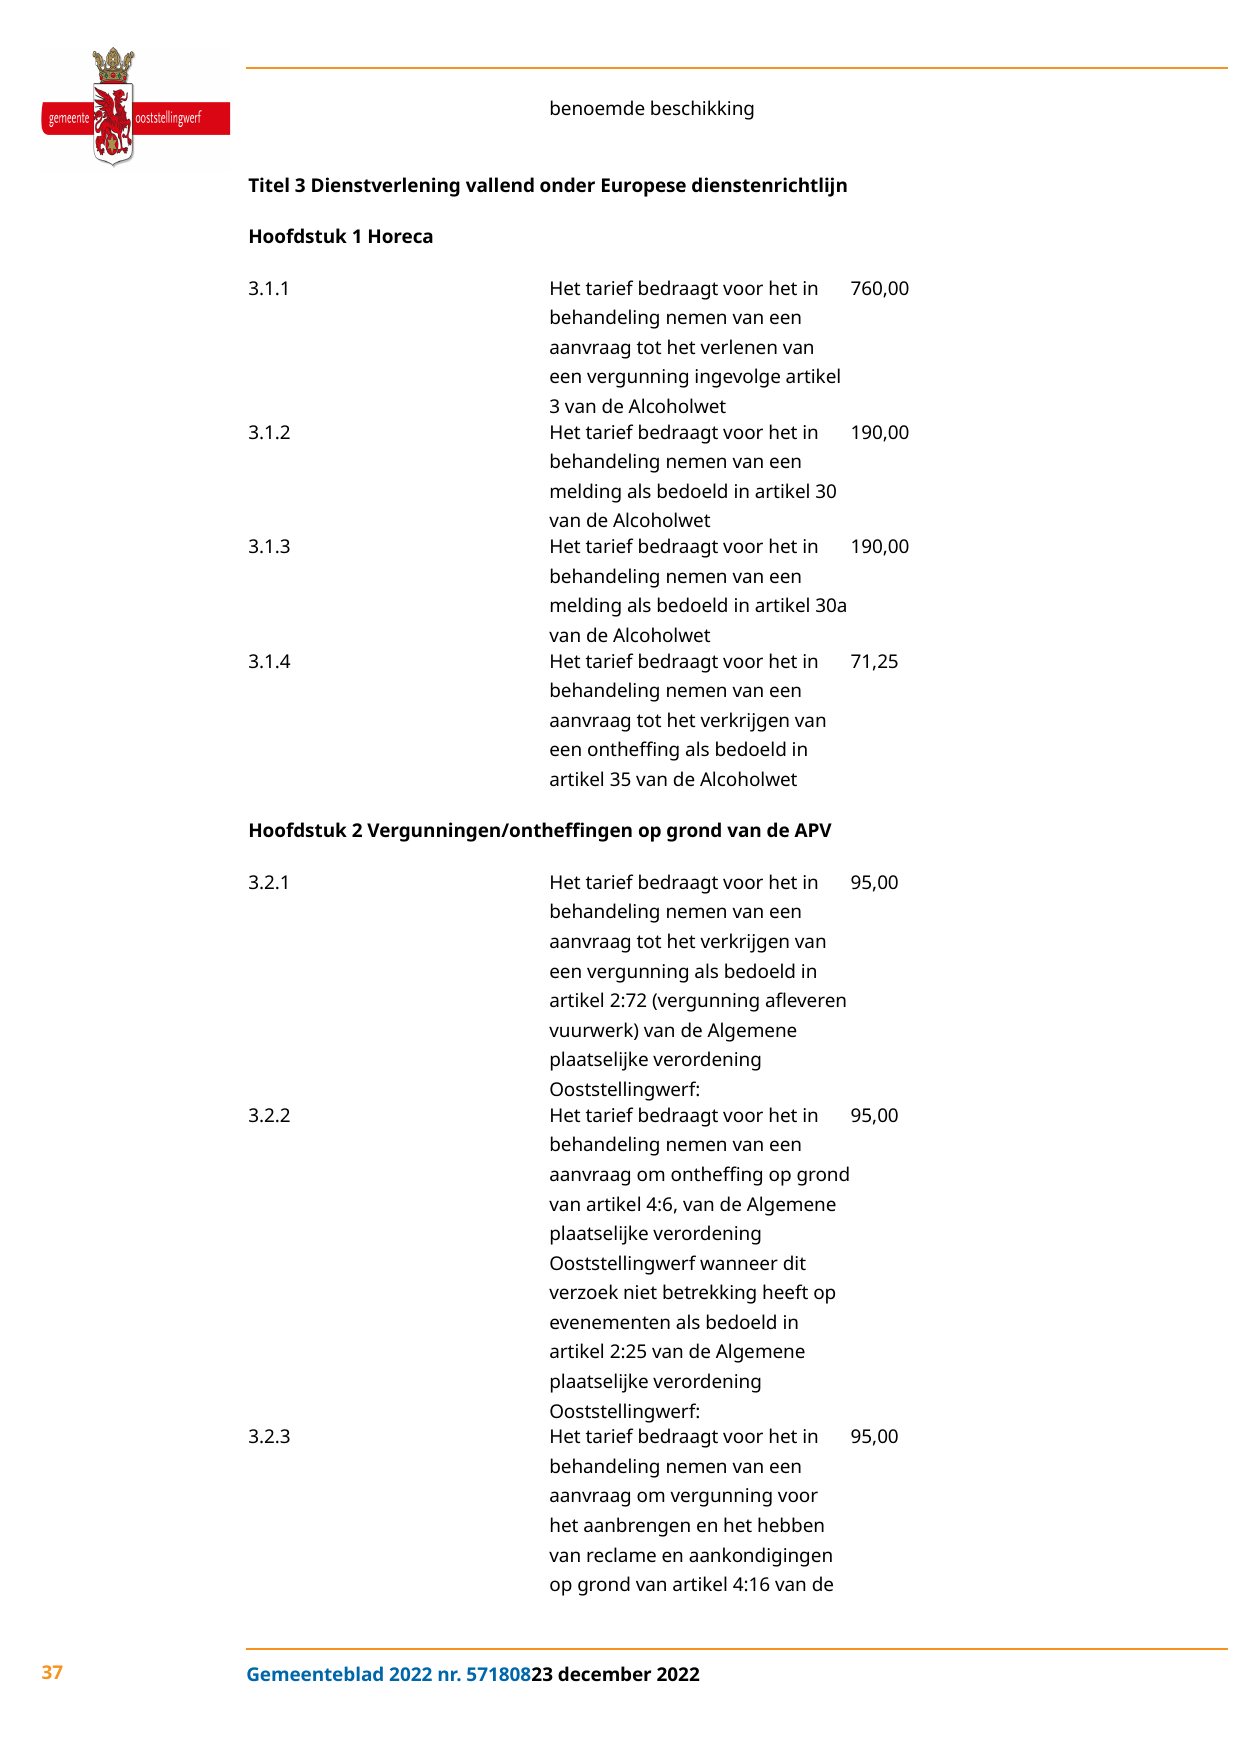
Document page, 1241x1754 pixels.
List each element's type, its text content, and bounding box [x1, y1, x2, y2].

table_cell [850, 224, 1152, 249]
table_cell [850, 95, 1152, 121]
table_cell 3.1.1 [248, 275, 549, 419]
table_cell [549, 198, 850, 223]
table_cell 95,00 [850, 1424, 1152, 1597]
table_cell 190,00 [850, 534, 1152, 648]
table_cell 760,00 [850, 275, 1152, 419]
table_cell Het tarief bedraagt voor het in behandeling nemen van een aanvraag tot het verlenen van een vergunning ingevolge artikel 3 van de Alcoholwet [549, 275, 850, 419]
table_cell [549, 146, 850, 172]
table_cell Hoofdstuk 1 Horeca [248, 224, 850, 249]
table_cell [248, 95, 549, 121]
table_cell [248, 198, 549, 223]
table_cell Het tarief bedraagt voor het in behandeling nemen van een aanvraag om ontheffing op grond van artikel 4:6, van de Algemene plaatselijke verordening Ooststellingwerf wanneer dit verzoek niet betrekking heeft op evenementen als bedoeld in artikel 2:25 van de Algemene plaatselijke verordening Ooststellingwerf: [549, 1102, 850, 1423]
table_cell [850, 146, 1152, 172]
table_cell Het tarief bedraagt voor het in behandeling nemen van een melding als bedoeld in artikel 30 van de Alcoholwet [549, 419, 850, 533]
table_cell [850, 818, 1152, 843]
table_cell [248, 146, 549, 172]
table_cell [248, 249, 549, 275]
picture [41, 47, 231, 172]
table_cell [549, 249, 850, 275]
table_cell 3.2.1 [248, 869, 549, 1102]
table_cell 3.1.4 [248, 648, 549, 792]
table_cell 190,00 [850, 419, 1152, 533]
table_cell [549, 121, 850, 146]
table_cell [850, 198, 1152, 223]
table_cell [549, 844, 850, 869]
table_cell [248, 121, 549, 146]
table_cell 3.2.2 [248, 1102, 549, 1423]
table_cell [850, 121, 1152, 146]
table_cell 3.1.3 [248, 534, 549, 648]
table_cell Hoofdstuk 2 Vergunningen/ontheffingen op grond van de APV [248, 818, 850, 843]
table_cell [850, 844, 1152, 869]
table_cell 3.1.2 [248, 419, 549, 533]
table_cell [248, 792, 549, 818]
table_cell [549, 792, 850, 818]
table_cell benoemde beschikking [549, 95, 850, 121]
table_cell Titel 3 Dienstverlening vallend onder Europese dienstenrichtlijn [248, 172, 850, 198]
table_cell Het tarief bedraagt voor het in behandeling nemen van een melding als bedoeld in artikel 30a van de Alcoholwet [549, 534, 850, 648]
table_cell 95,00 [850, 869, 1152, 1102]
table_cell Het tarief bedraagt voor het in behandeling nemen van een aanvraag tot het verkrijgen van een vergunning als bedoeld in artikel 2:72 (vergunning afleveren vuurwerk) van de Algemene plaatselijke verordening Ooststellingwerf: [549, 869, 850, 1102]
table_cell [850, 249, 1152, 275]
table_cell [850, 792, 1152, 818]
table_cell [248, 844, 549, 869]
table_cell Het tarief bedraagt voor het in behandeling nemen van een aanvraag om vergunning voor het aanbrengen en het hebben van reclame en aankondigingen op grond van artikel 4:16 van de [549, 1424, 850, 1597]
table_cell 3.2.3 [248, 1424, 549, 1597]
table_cell 95,00 [850, 1102, 1152, 1423]
table_cell [850, 172, 1152, 198]
table_cell 71,25 [850, 648, 1152, 792]
table_cell Het tarief bedraagt voor het in behandeling nemen van een aanvraag tot het verkrijgen van een ontheffing als bedoeld in artikel 35 van de Alcoholwet [549, 648, 850, 792]
